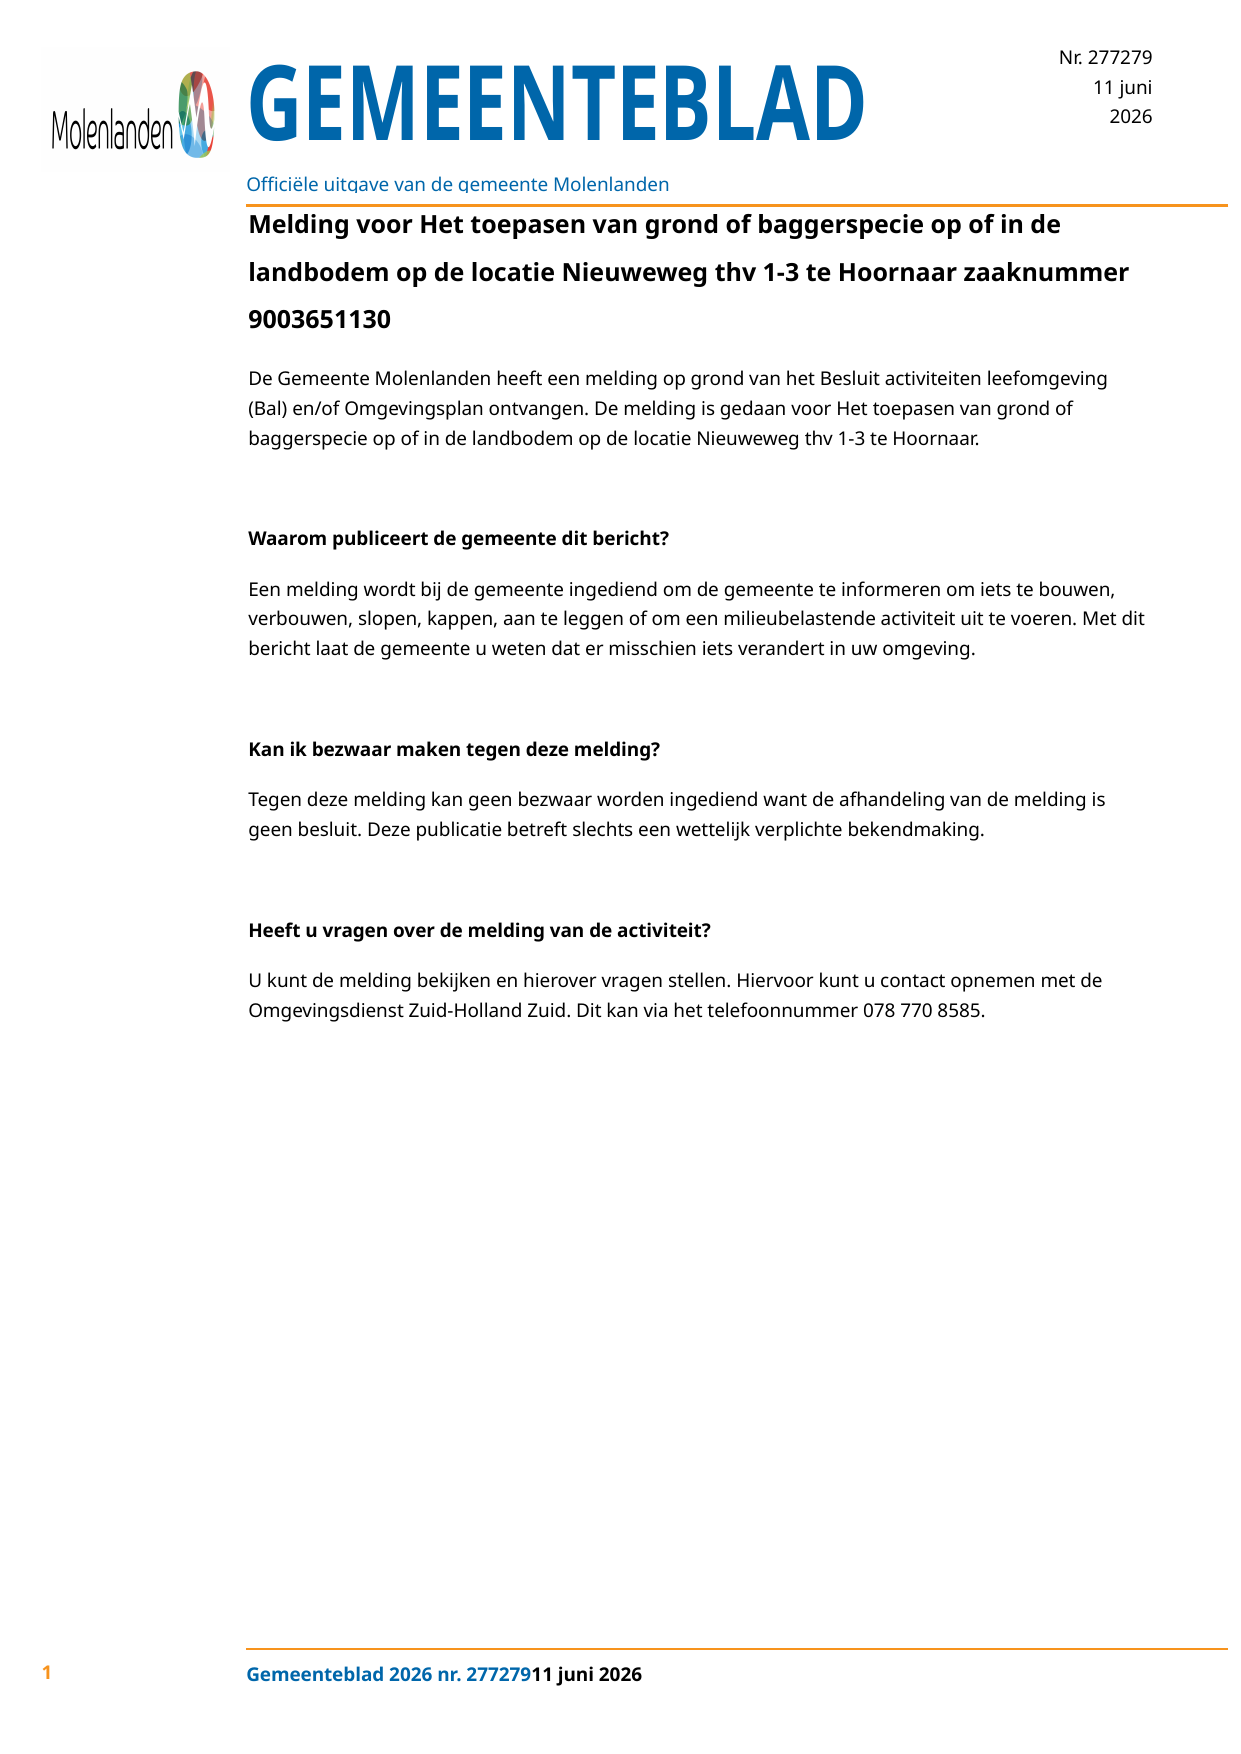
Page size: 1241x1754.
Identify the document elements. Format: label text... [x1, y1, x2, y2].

text Heeft u vragen over de melding van de activiteit? [248, 917, 1152, 942]
text Melding voor Het toepasen van grond of baggerspecie op of in de landbodem op de locatie Nieuweweg thv 1-3 te Hoornaar zaaknummer 9003651130 [248, 207, 1152, 336]
text U kunt de melding bekijken en hierover vragen stellen. Hiervoor kunt u contact opnemen met de Omgevingsdienst Zuid-Holland Zuid. Dit kan via het telefoonnummer 078 770 8585. [248, 967, 1152, 1022]
picture [41, 47, 231, 172]
text Tegen deze melding kan geen bezwaar worden ingediend want de afhandeling van de melding is geen besluit. Deze publicatie betreft slechts een wettelijk verplichte bekendmaking. [248, 786, 1152, 842]
text De Gemeente Molenlanden heeft een melding op grond van het Besluit activiteiten leefomgeving (Bal) en/of Omgevingsplan ontvangen. De melding is gedaan voor Het toepasen van grond of baggerspecie op of in de landbodem op de locatie Nieuweweg thv 1-3 te Hoornaar. [248, 366, 1152, 450]
text Kan ik bezwaar maken tegen deze melding? [248, 736, 1152, 762]
text Een melding wordt bij de gemeente ingediend om de gemeente te informeren om iets te bouwen, verbouwen, slopen, kappen, aan te leggen of om een milieubelastende activiteit uit te voeren. Met dit bericht laat de gemeente u weten dat er misschien iets verandert in uw omgeving. [248, 576, 1152, 661]
text Waarom publiceert de gemeente dit bericht? [248, 526, 1152, 551]
